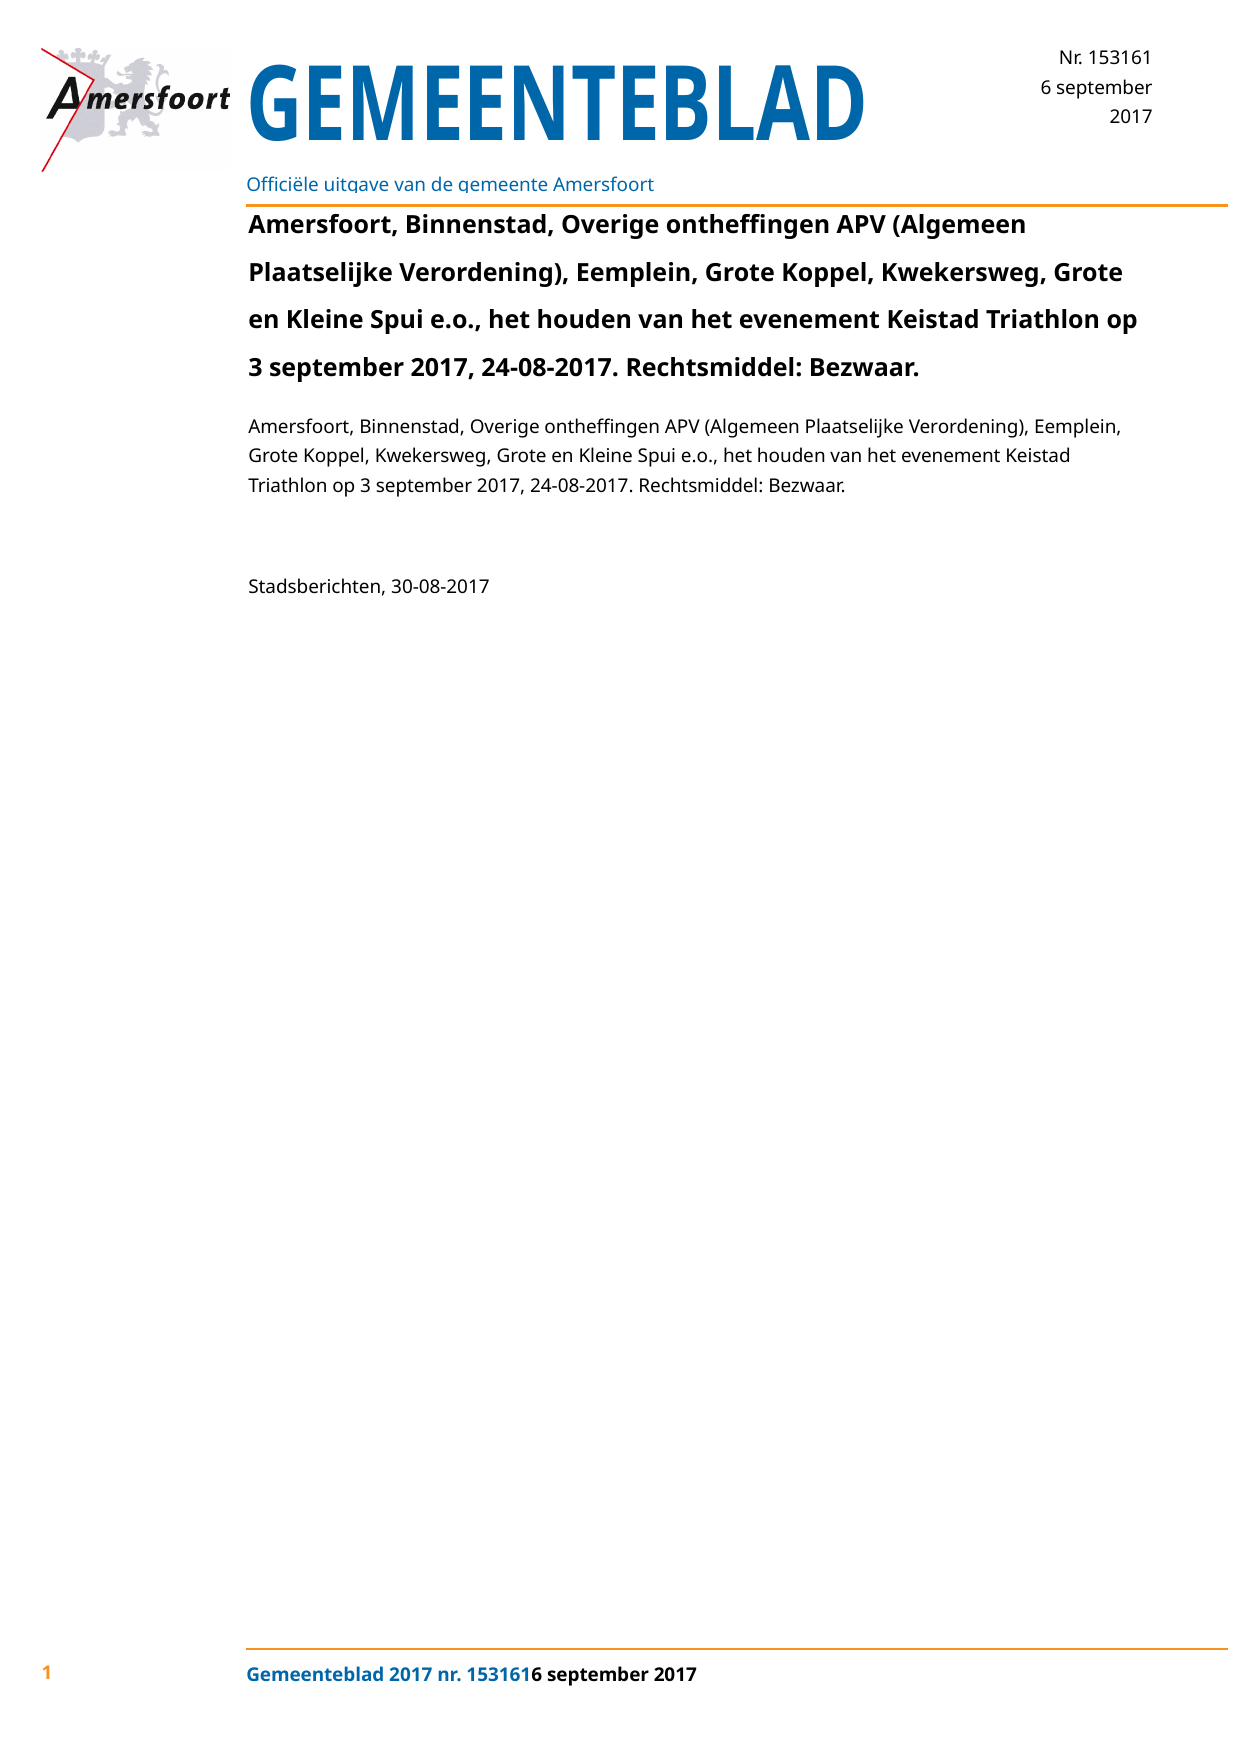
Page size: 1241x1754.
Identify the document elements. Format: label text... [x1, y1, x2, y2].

text Amersfoort, Binnenstad, Overige ontheffingen APV (Algemeen Plaatselijke Verordening), Eemplein, Grote Koppel, Kwekersweg, Grote en Kleine Spui e.o., het houden van het evenement Keistad Triathlon op 3 september 2017, 24-08-2017. Rechtsmiddel: Bezwaar. [248, 413, 1152, 498]
text Amersfoort, Binnenstad, Overige ontheffingen APV (Algemeen Plaatselijke Verordening), Eemplein, Grote Koppel, Kwekersweg, Grote en Kleine Spui e.o., het houden van het evenement Keistad Triathlon op 3 september 2017, 24-08-2017. Rechtsmiddel: Bezwaar. [248, 207, 1152, 384]
picture [41, 47, 231, 172]
text Stadsberichten, 30-08-2017 [248, 573, 1152, 599]
